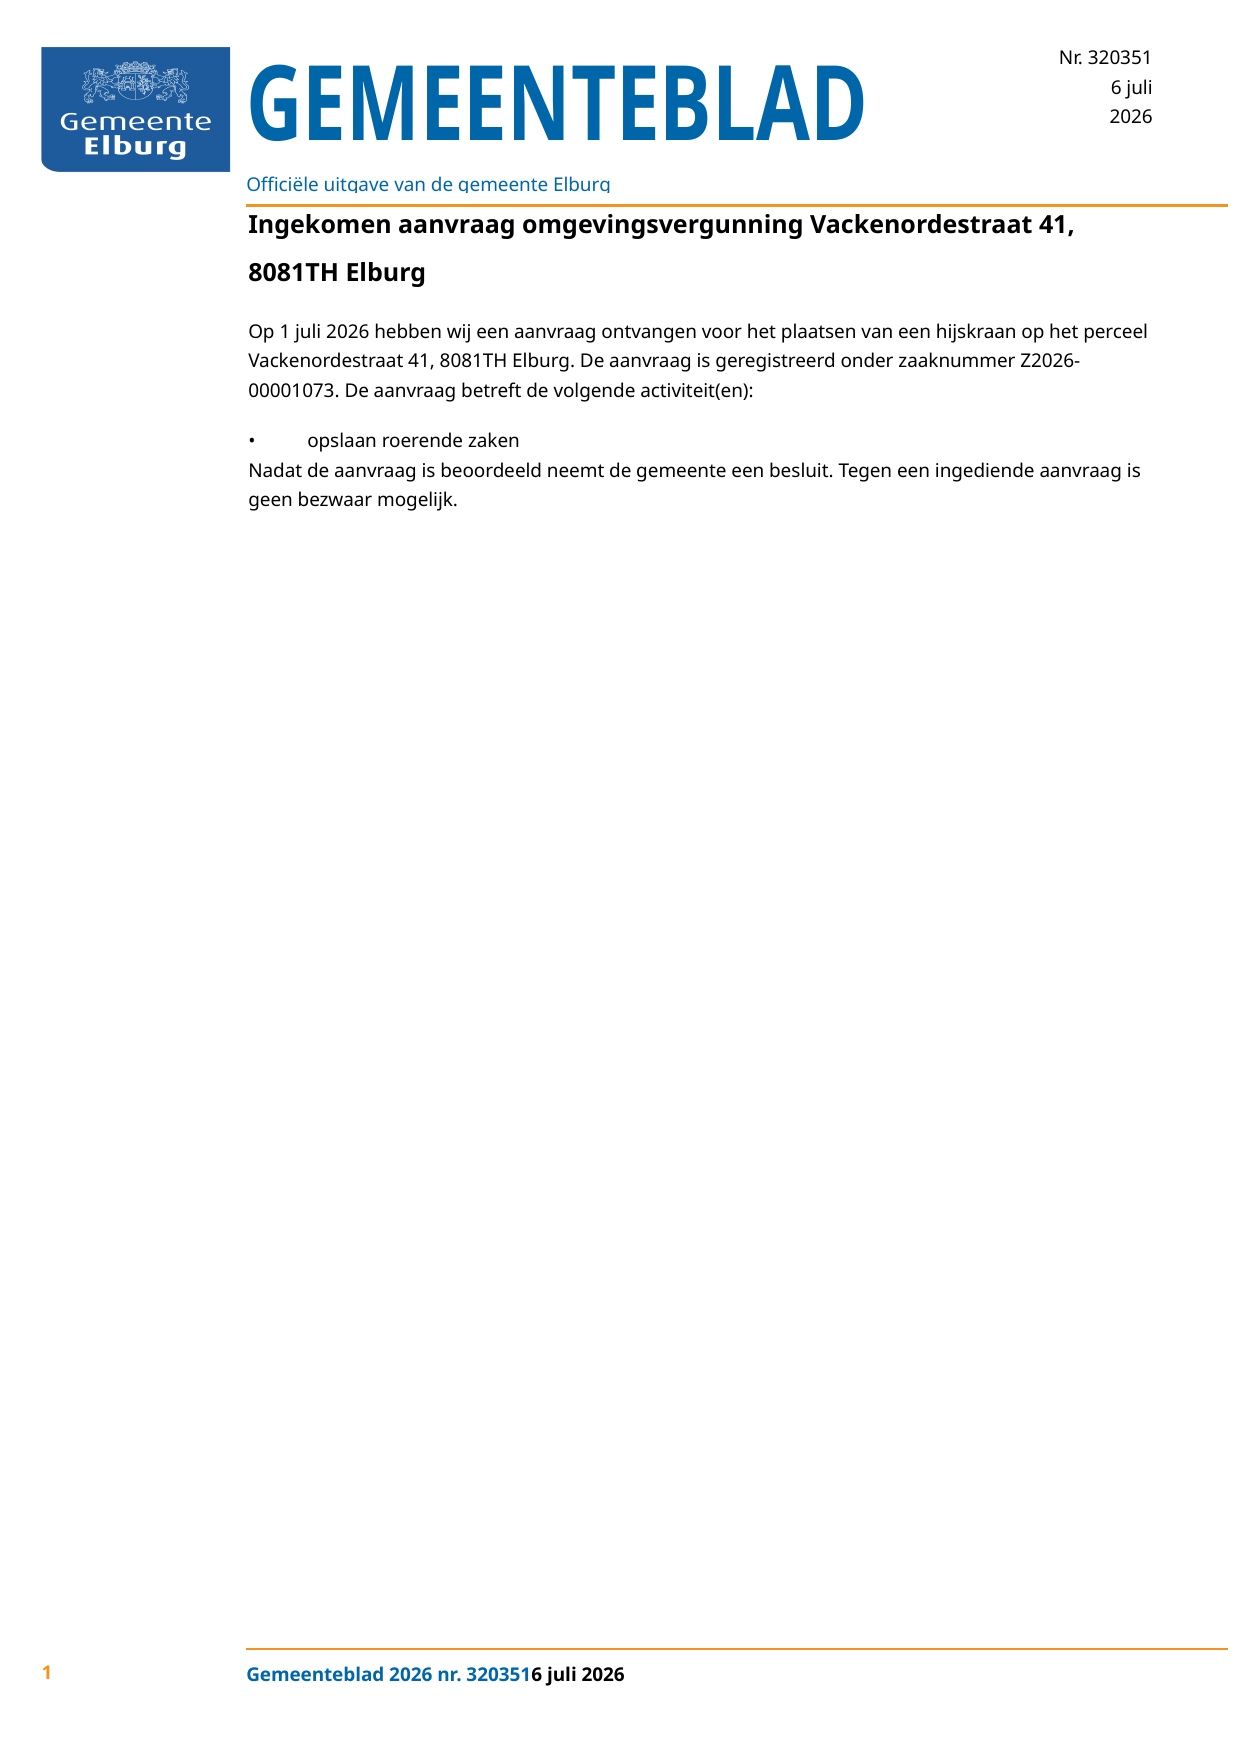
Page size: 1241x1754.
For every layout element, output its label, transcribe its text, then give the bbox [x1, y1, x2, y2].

text Ingekomen aanvraag omgevingsvergunning Vackenordestraat 41, 8081TH Elburg [248, 207, 1152, 288]
list opslaan roerende zaken [248, 427, 1152, 453]
picture [41, 47, 231, 172]
text Op 1 juli 2026 hebben wij een aanvraag ontvangen voor het plaatsen van een hijskraan op het perceel Vackenordestraat 41, 8081TH Elburg. De aanvraag is geregistreerd onder zaaknummer Z2026-00001073. De aanvraag betreft de volgende activiteit(en): [248, 318, 1152, 403]
text Nadat de aanvraag is beoordeeld neemt de gemeente een besluit. Tegen een ingediende aanvraag is geen bezwaar mogelijk. [248, 457, 1152, 512]
